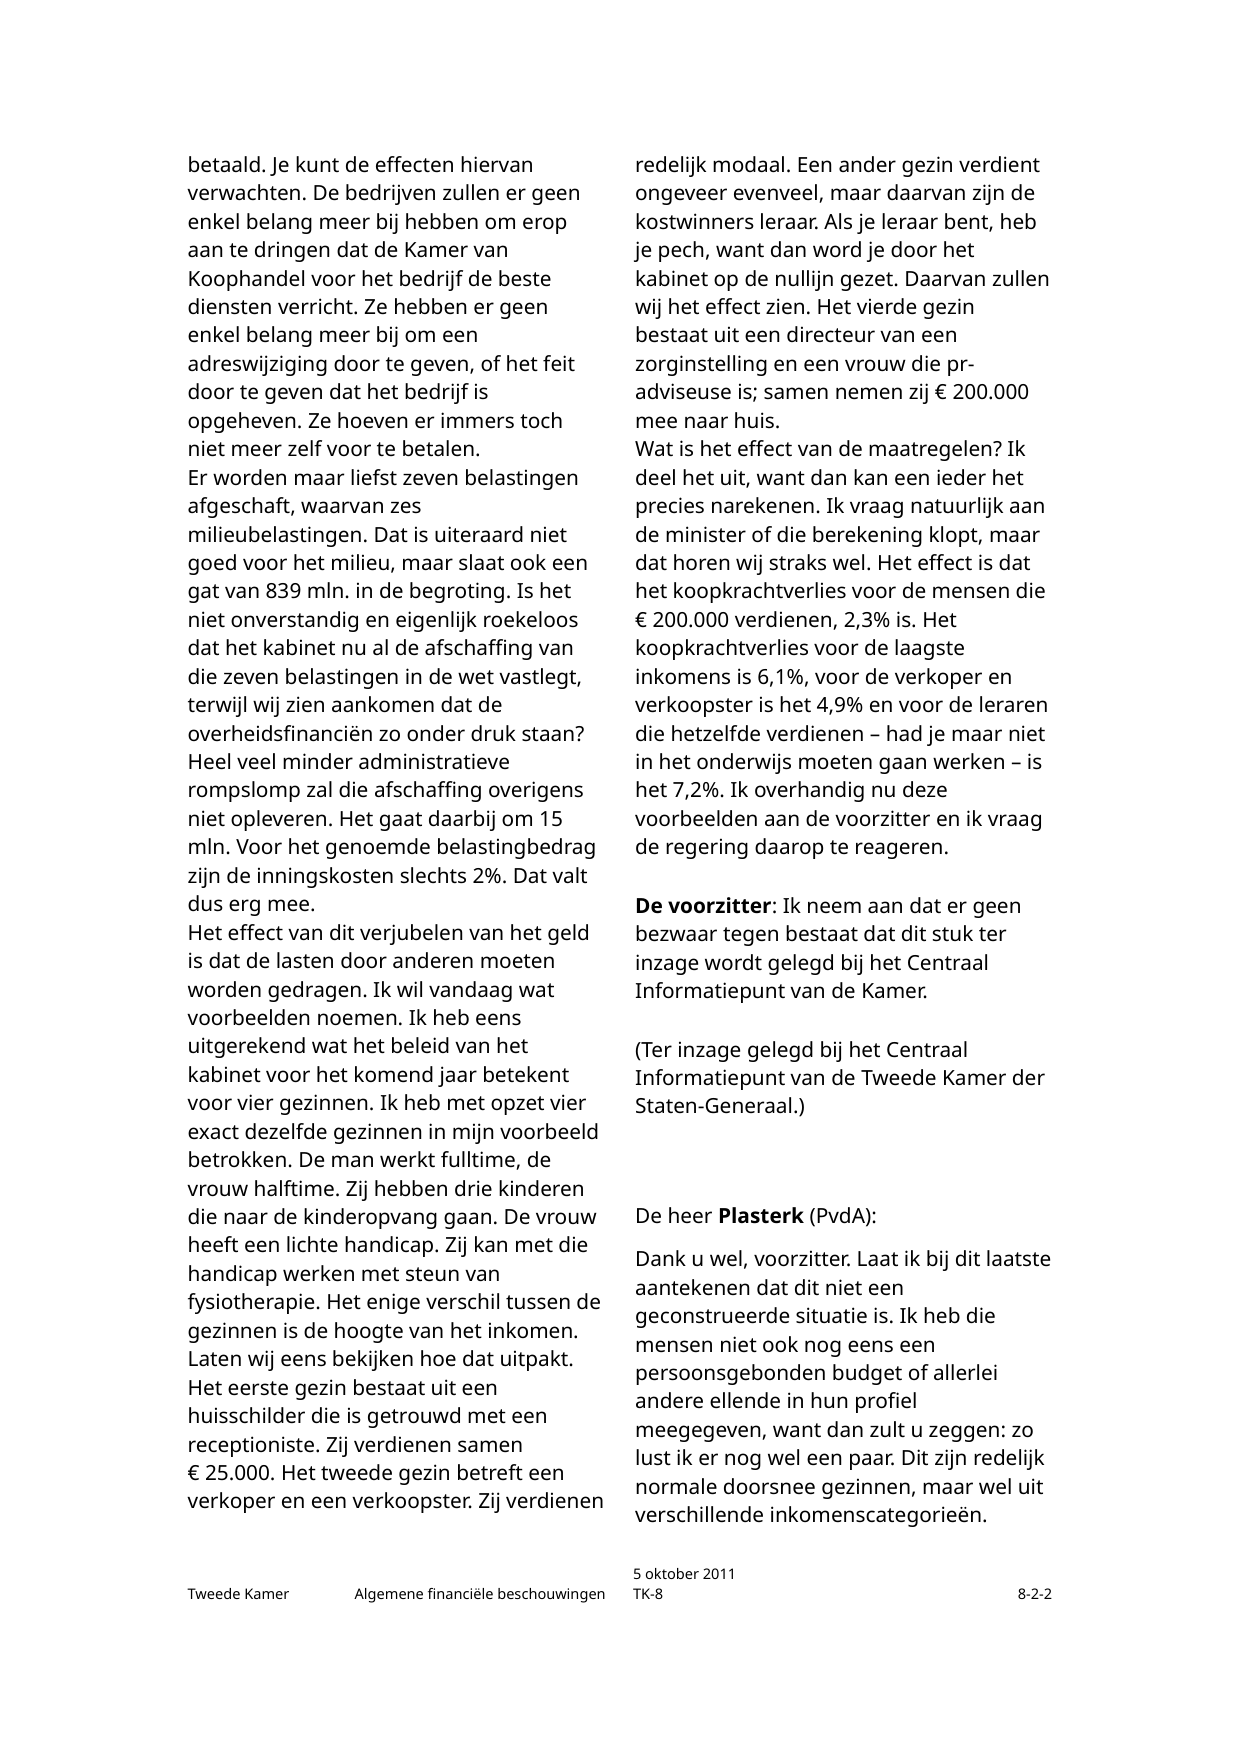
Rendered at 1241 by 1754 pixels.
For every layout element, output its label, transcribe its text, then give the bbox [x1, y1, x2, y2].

text Er worden maar liefst zeven belastingen afgeschaft, waarvan zes milieubelastingen. Dat is uiteraard niet goed voor het milieu, maar slaat ook een gat van 839 mln. in de begroting. Is het niet onverstandig en eigenlijk roekeloos dat het kabinet nu al de afschaffing van die zeven belastingen in de wet vastlegt, terwijl wij zien aankomen dat de overheidsfinanciën zo onder druk staan? Heel veel minder administratieve rompslomp zal die afschaffing overigens niet opleveren. Het gaat daarbij om 15 mln. Voor het genoemde belastingbedrag zijn de inningskosten slechts 2%. Dat valt dus erg mee. [187, 463, 605, 918]
text betaald. Je kunt de effecten hiervan verwachten. De bedrijven zullen er geen enkel belang meer bij hebben om erop aan te dringen dat de Kamer van Koophandel voor het bedrijf de beste diensten verricht. Ze hebben er geen enkel belang meer bij om een adreswijziging door te geven, of het feit door te geven dat het bedrijf is opgeheven. Ze hoeven er immers toch niet meer zelf voor te betalen. [187, 150, 605, 463]
text Het effect van dit verjubelen van het geld is dat de lasten door anderen moeten worden gedragen. Ik wil vandaag wat voorbeelden noemen. Ik heb eens uitgerekend wat het beleid van het kabinet voor het komend jaar betekent voor vier gezinnen. Ik heb met opzet vier exact dezelfde gezinnen in mijn voorbeeld betrokken. De man werkt fulltime, de vrouw halftime. Zij hebben drie kinderen die naar de kinderopvang gaan. De vrouw heeft een lichte handicap. Zij kan met die handicap werken met steun van fysiotherapie. Het enige verschil tussen de gezinnen is de hoogte van het inkomen. Laten wij eens bekijken hoe dat uitpakt. Het eerste gezin bestaat uit een huisschilder die is getrouwd met een receptioniste. Zij verdienen samen € 25.000. Het tweede gezin betreft een verkoper en een verkoopster. Zij verdienen [187, 918, 605, 1515]
text De heer Plasterk (PvdA): [635, 1201, 1053, 1229]
text  [635, 1150, 1053, 1178]
text (Ter inzage gelegd bij het Centraal Informatiepunt van de Tweede Kamer der Staten-Generaal.) [635, 1035, 1053, 1120]
text De voorzitter: Ik neem aan dat er geen bezwaar tegen bestaat dat dit stuk ter inzage wordt gelegd bij het Centraal Informatiepunt van de Kamer. [635, 891, 1053, 1005]
text redelijk modaal. Een ander gezin verdient ongeveer evenveel, maar daarvan zijn de kostwinners leraar. Als je leraar bent, heb je pech, want dan word je door het kabinet op de nullijn gezet. Daarvan zullen wij het effect zien. Het vierde gezin bestaat uit een directeur van een zorginstelling en een vrouw die pr-adviseuse is; samen nemen zij € 200.000 mee naar huis. [635, 150, 1053, 434]
text Dank u wel, voorzitter. Laat ik bij dit laatste aantekenen dat dit niet een geconstrueerde situatie is. Ik heb die mensen niet ook nog eens een persoonsgebonden budget of allerlei andere ellende in hun profiel meegegeven, want dan zult u zeggen: zo lust ik er nog wel een paar. Dit zijn redelijk normale doorsnee gezinnen, maar wel uit verschillende inkomenscategorieën. [635, 1244, 1053, 1529]
text Wat is het effect van de maatregelen? Ik deel het uit, want dan kan een ieder het precies narekenen. Ik vraag natuurlijk aan de minister of die berekening klopt, maar dat horen wij straks wel. Het effect is dat het koopkrachtverlies voor de mensen die € 200.000 verdienen, 2,3% is. Het koopkrachtverlies voor de laagste inkomens is 6,1%, voor de verkoper en verkoopster is het 4,9% en voor de leraren die hetzelfde verdienen – had je maar niet in het onderwijs moeten gaan werken – is het 7,2%. Ik overhandig nu deze voorbeelden aan de voorzitter en ik vraag de regering daarop te reageren. [635, 434, 1053, 861]
